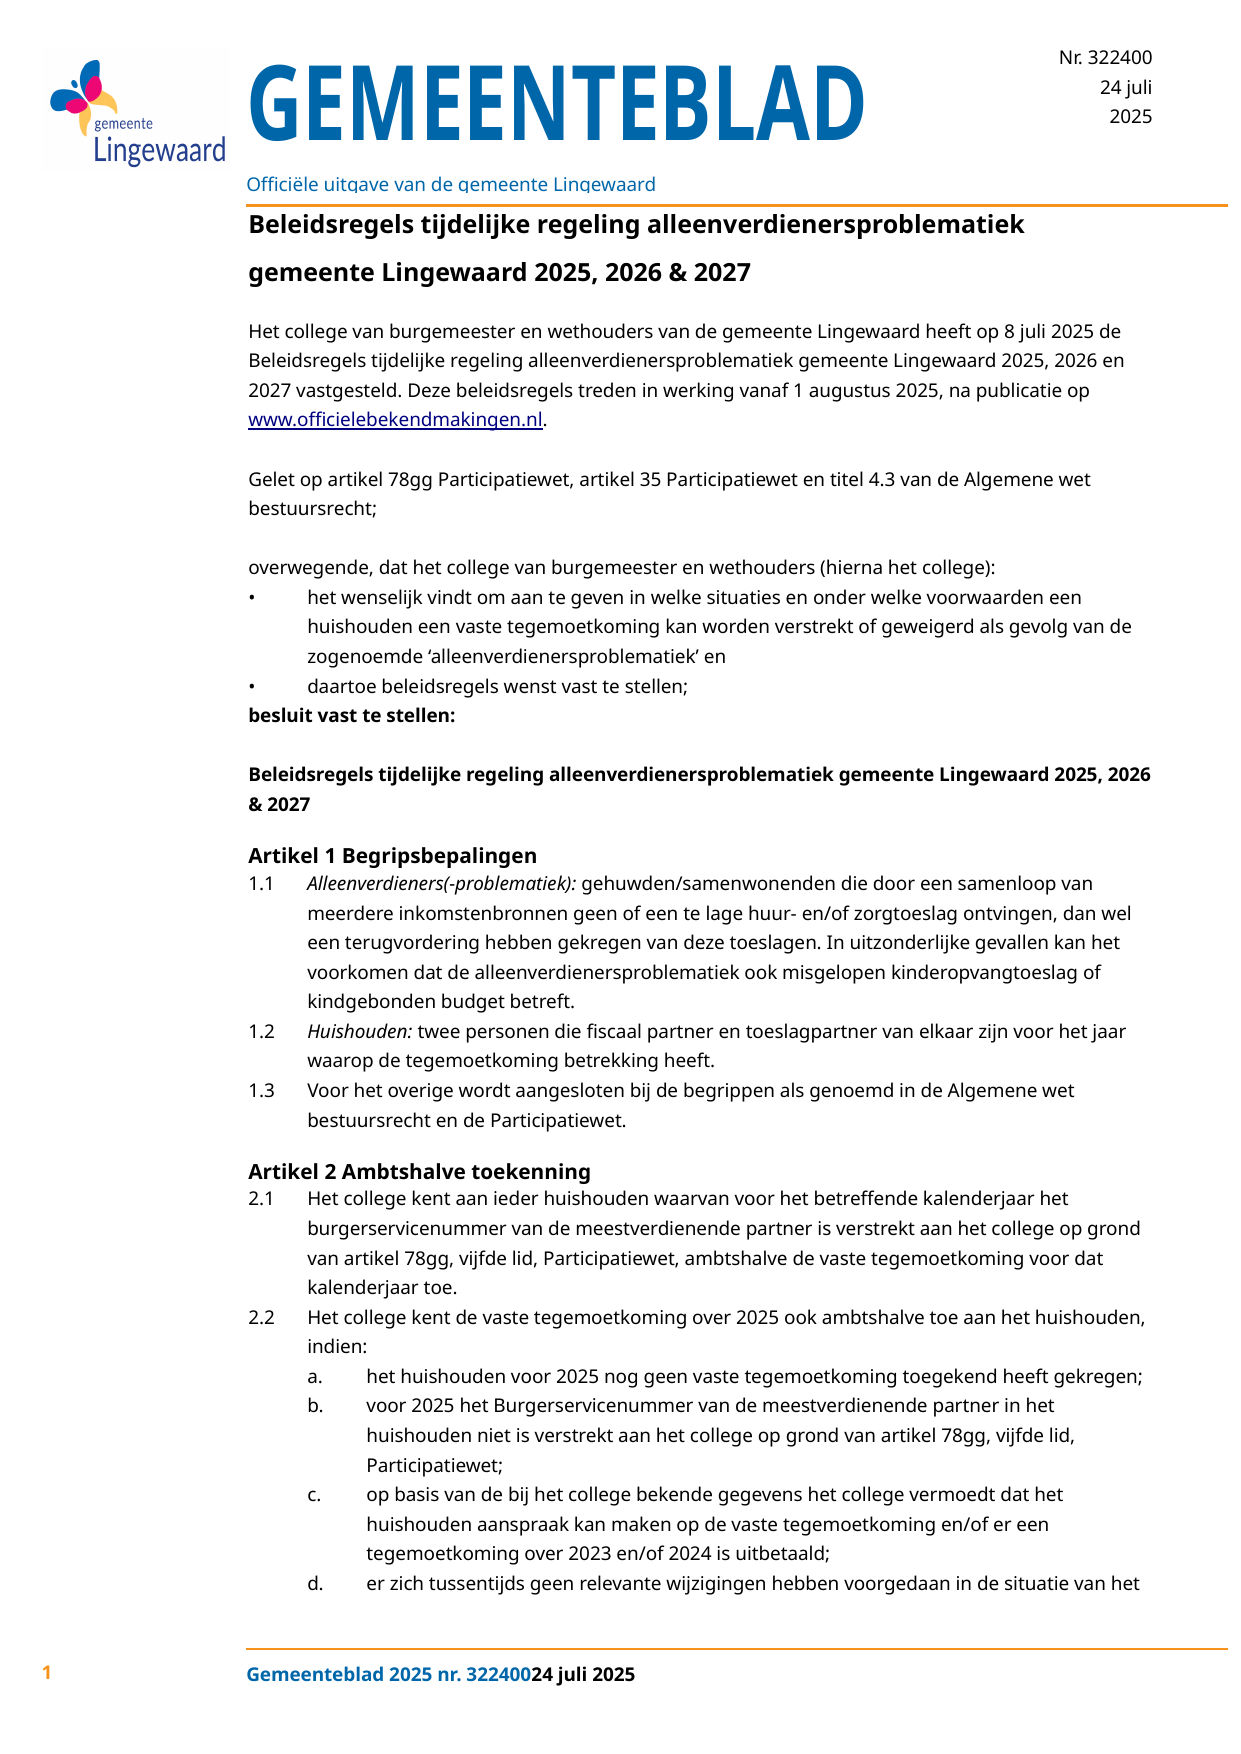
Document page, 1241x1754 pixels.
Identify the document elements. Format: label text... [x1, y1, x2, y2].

text Beleidsregels tijdelijke regeling alleenverdienersproblematiek gemeente Lingewaard 2025, 2026 & 2027 [248, 762, 1152, 817]
list Het college kent aan ieder huishouden waarvan voor het betreffende kalenderjaar het burgerservicenummer van de meestverdienende partner is verstrekt aan het college op grond van artikel 78gg, vijfde lid, Participatiewet, ambtshalve de vaste tegemoetkoming voor dat kalenderjaar toe. [248, 1186, 1152, 1300]
list daartoe beleidsregels wenst vast te stellen; [248, 673, 1152, 699]
text Gelet op artikel 78gg Participatiewet, artikel 35 Participatiewet en titel 4.3 van de Algemene wet bestuursrecht; [248, 466, 1152, 521]
list Huishouden: twee personen die fiscaal partner en toeslagpartner van elkaar zijn voor het jaar waarop de tegemoetkoming betrekking heeft. [248, 1018, 1152, 1073]
list op basis van de bij het college bekende gegevens het college vermoedt dat het huishouden aanspraak kan maken op de vaste tegemoetkoming en/of er een tegemoetkoming over 2023 en/of 2024 is uitbetaald; [307, 1481, 1152, 1566]
list het wenselijk vindt om aan te geven in welke situaties en onder welke voorwaarden een huishouden een vaste tegemoetkoming kan worden verstrekt of geweigerd als gevolg van de zogenoemde ‘alleenverdienersproblematiek’ en [248, 584, 1152, 669]
text Het college van burgemeester en wethouders van de gemeente Lingewaard heeft op 8 juli 2025 de Beleidsregels tijdelijke regeling alleenverdienersproblematiek gemeente Lingewaard 2025, 2026 en 2027 vastgesteld. Deze beleidsregels treden in werking vanaf 1 augustus 2025, na publicatie op www.officielebekendmakingen.nl. [248, 318, 1152, 432]
list Het college kent de vaste tegemoetkoming over 2025 ook ambtshalve toe aan het huishouden, indien: [248, 1304, 1152, 1359]
list er zich tussentijds geen relevante wijzigingen hebben voorgedaan in de situatie van het [307, 1570, 1152, 1596]
list Voor het overige wordt aangesloten bij de begrippen als genoemd in de Algemene wet bestuursrecht en de Participatiewet. [248, 1077, 1152, 1132]
text Beleidsregels tijdelijke regeling alleenverdienersproblematiek gemeente Lingewaard 2025, 2026 & 2027 [248, 207, 1152, 288]
list het huishouden voor 2025 nog geen vaste tegemoetkoming toegekend heeft gekregen; [307, 1363, 1152, 1389]
list Alleenverdieners(-problematiek): gehuwden/samenwonenden die door een samenloop van meerdere inkomstenbronnen geen of een te lage huur- en/of zorgtoeslag ontvingen, dan wel een terugvordering hebben gekregen van deze toeslagen. In uitzonderlijke gevallen kan het voorkomen dat de alleenverdienersproblematiek ook misgelopen kinderopvangtoeslag of kindgebonden budget betreft. [248, 870, 1152, 1014]
picture [41, 47, 231, 172]
text overwegende, dat het college van burgemeester en wethouders (hierna het college): [248, 554, 1152, 580]
text Artikel 1 Begripsbepalingen [248, 842, 1152, 870]
list voor 2025 het Burgerservicenummer van de meestverdienende partner in het huishouden niet is verstrekt aan het college op grond van artikel 78gg, vijfde lid, Participatiewet; [307, 1393, 1152, 1478]
text Artikel 2 Ambtshalve toekenning [248, 1157, 1152, 1186]
text besluit vast te stellen: [248, 702, 1152, 728]
